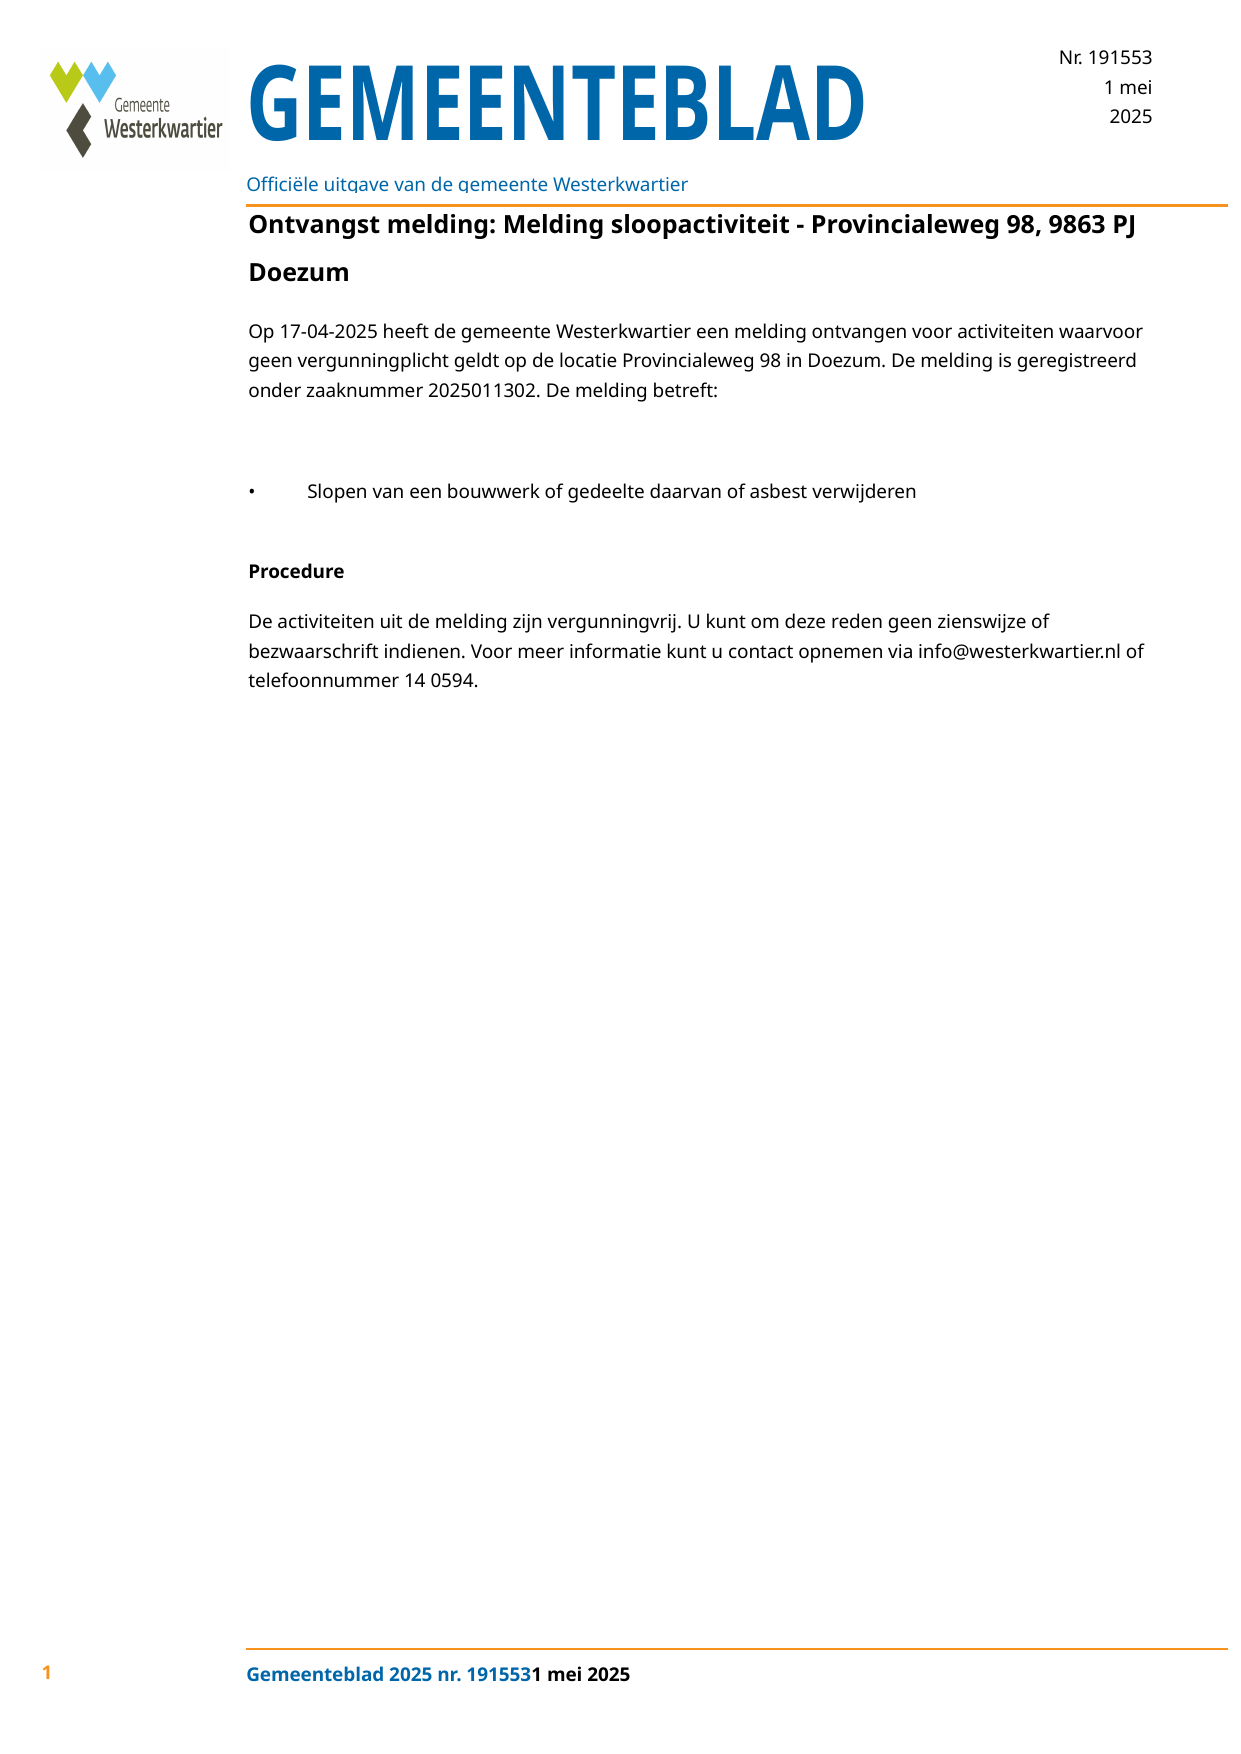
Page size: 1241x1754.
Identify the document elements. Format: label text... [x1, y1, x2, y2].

picture [41, 47, 231, 172]
text Ontvangst melding: Melding sloopactiviteit - Provincialeweg 98, 9863 PJ Doezum [248, 207, 1152, 288]
list Slopen van een bouwwerk of gedeelte daarvan of asbest verwijderen [248, 478, 1152, 504]
text De activiteiten uit de melding zijn vergunningvrij. U kunt om deze reden geen zienswijze of bezwaarschrift indienen. Voor meer informatie kunt u contact opnemen via info@westerkwartier.nl of telefoonnummer 14 0594. [248, 608, 1152, 693]
text Procedure [248, 558, 1152, 584]
text Op 17-04-2025 heeft de gemeente Westerkwartier een melding ontvangen voor activiteiten waarvoor geen vergunningplicht geldt op de locatie Provincialeweg 98 in Doezum. De melding is geregistreerd onder zaaknummer 2025011302. De melding betreft: [248, 318, 1152, 403]
